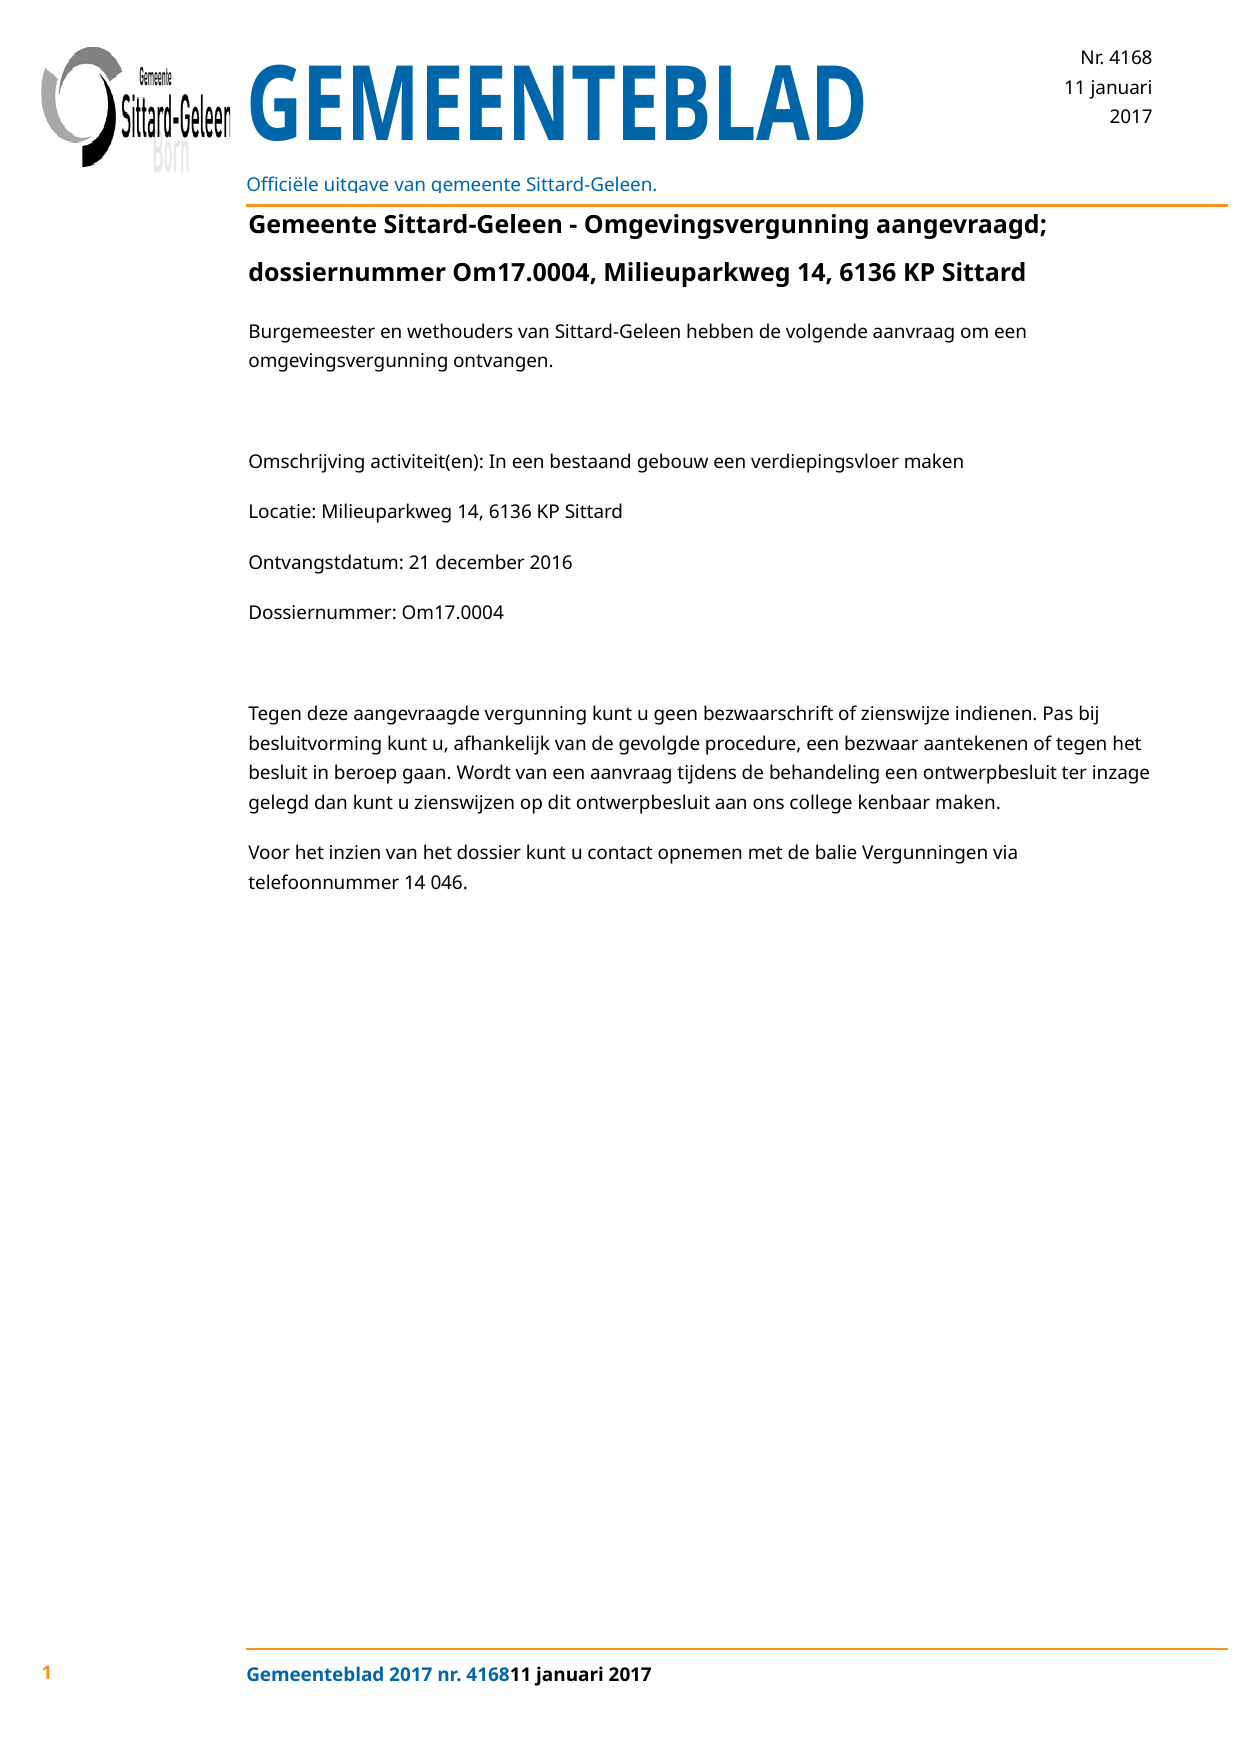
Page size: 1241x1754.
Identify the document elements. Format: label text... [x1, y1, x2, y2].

text Omschrijving activiteit(en): In een bestaand gebouw een verdiepingsvloer maken [248, 448, 1152, 474]
text Tegen deze aangevraagde vergunning kunt u geen bezwaarschrift of zienswijze indienen. Pas bij besluitvorming kunt u, afhankelijk van de gevolgde procedure, een bezwaar aantekenen of tegen het besluit in beroep gaan. Wordt van een aanvraag tijdens de behandeling een ontwerpbesluit ter inzage gelegd dan kunt u zienswijzen op dit ontwerpbesluit aan ons college kenbaar maken. [248, 700, 1152, 815]
text Burgemeester en wethouders van Sittard-Geleen hebben de volgende aanvraag om een omgevingsvergunning ontvangen. [248, 318, 1152, 373]
text Gemeente Sittard-Geleen - Omgevingsvergunning aangevraagd; dossiernummer Om17.0004, Milieuparkweg 14, 6136 KP Sittard [248, 207, 1152, 288]
text Ontvangstdatum: 21 december 2016 [248, 549, 1152, 575]
picture [41, 47, 231, 172]
text Locatie: Milieuparkweg 14, 6136 KP Sittard [248, 499, 1152, 524]
text Voor het inzien van het dossier kunt u contact opnemen met de balie Vergunningen via telefoonnummer 14 046. [248, 839, 1152, 895]
text Dossiernummer: Om17.0004 [248, 599, 1152, 625]
